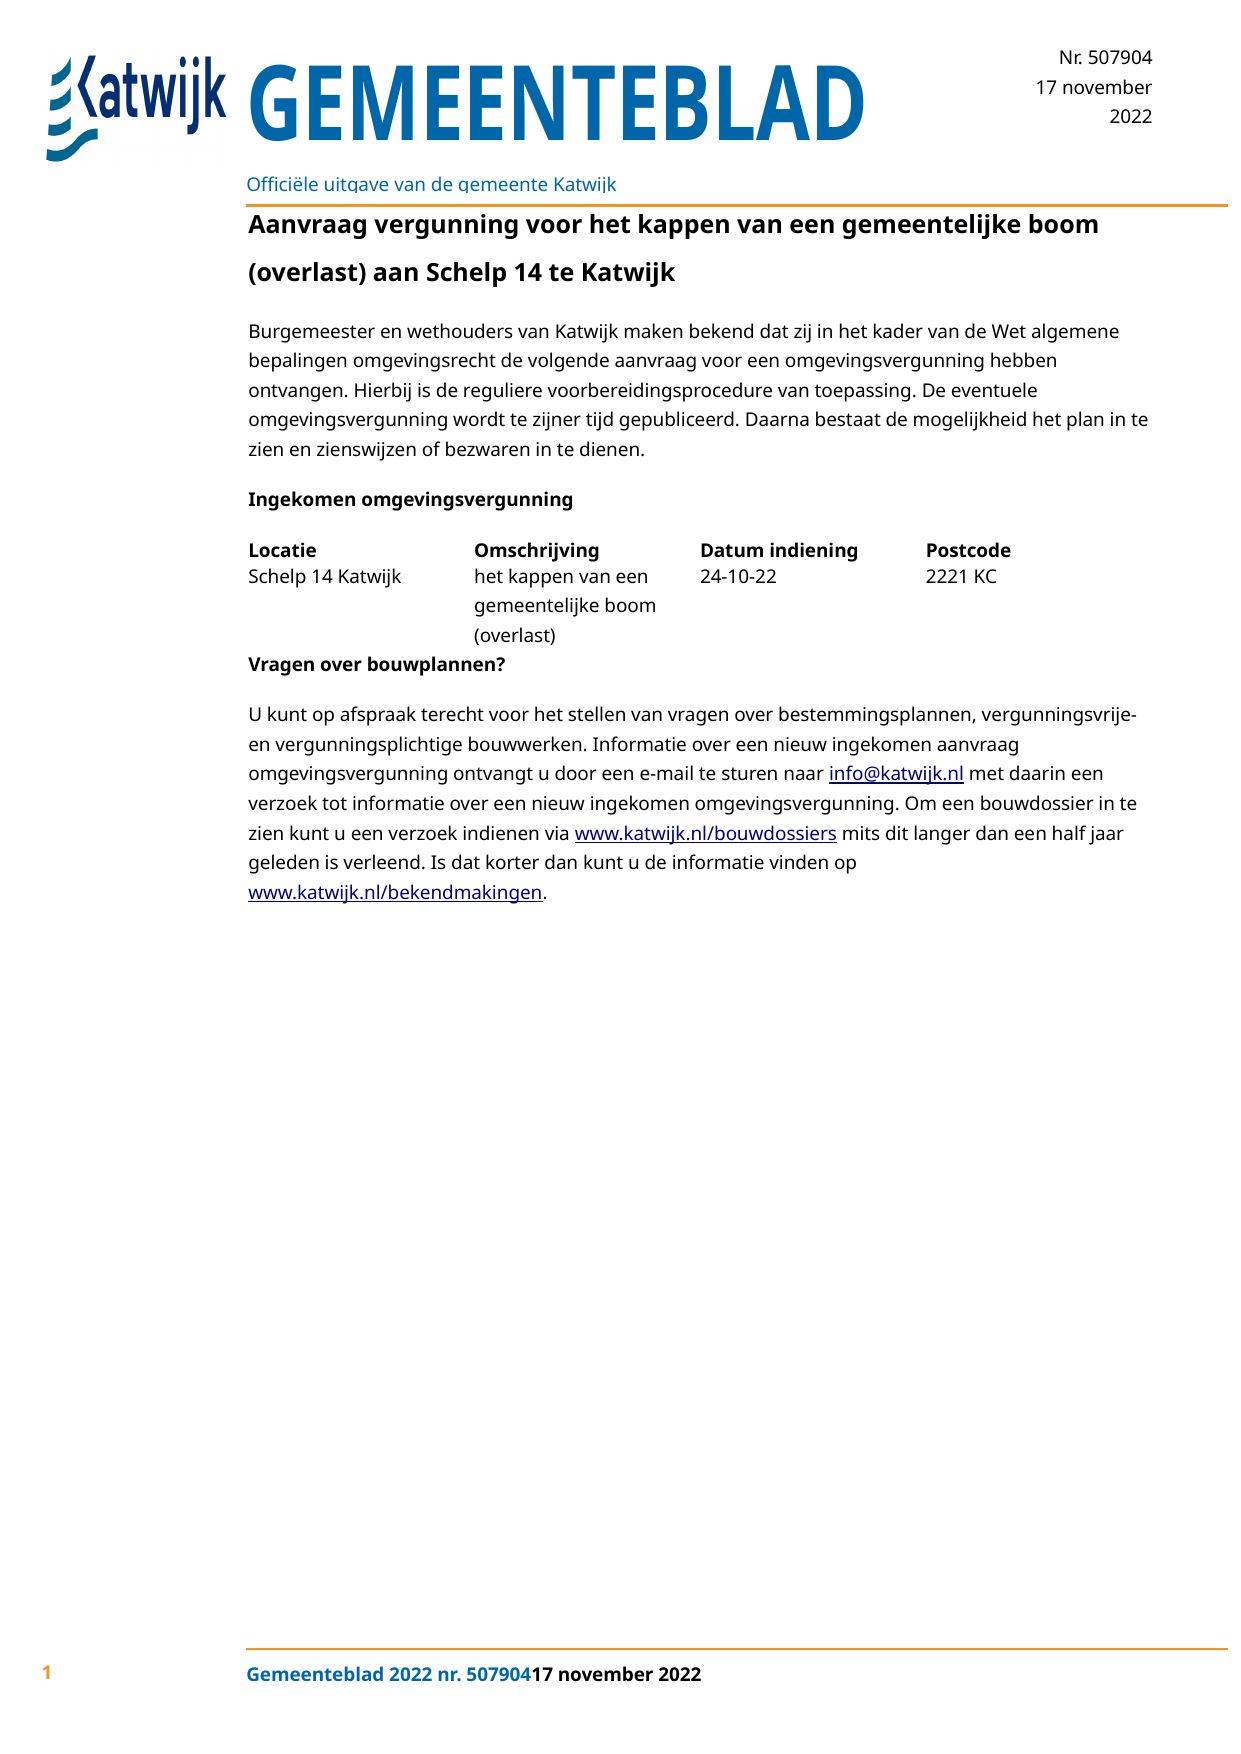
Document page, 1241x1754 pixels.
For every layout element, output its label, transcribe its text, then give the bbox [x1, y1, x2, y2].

table_header Omschrijving [474, 537, 700, 563]
table_header Postcode [926, 537, 1152, 563]
text Ingekomen omgevingsvergunning [248, 487, 1152, 512]
table_cell Schelp 14 Katwijk [248, 563, 474, 648]
picture [41, 47, 231, 172]
text Burgemeester en wethouders van Katwijk maken bekend dat zij in het kader van de Wet algemene bepalingen omgevingsrecht de volgende aanvraag voor een omgevingsvergunning hebben ontvangen. Hierbij is de reguliere voorbereidingsprocedure van toepassing. De eventuele omgevingsvergunning wordt te zijner tijd gepubliceerd. Daarna bestaat de mogelijkheid het plan in te zien en zienswijzen of bezwaren in te dienen. [248, 318, 1152, 462]
text Vragen over bouwplannen? [248, 651, 1152, 677]
table_cell 24-10-22 [700, 563, 926, 648]
table_cell het kappen van een gemeentelijke boom (overlast) [474, 563, 700, 648]
table_header Datum indiening [700, 537, 926, 563]
table_header Locatie [248, 537, 474, 563]
text Aanvraag vergunning voor het kappen van een gemeentelijke boom (overlast) aan Schelp 14 te Katwijk [248, 207, 1152, 288]
table_cell 2221 KC [926, 563, 1152, 648]
text U kunt op afspraak terecht voor het stellen van vragen over bestemmingsplannen, vergunningsvrije- en vergunningsplichtige bouwwerken. Informatie over een nieuw ingekomen aanvraag omgevingsvergunning ontvangt u door een e-mail te sturen naar info@katwijk.nl met daarin een verzoek tot informatie over een nieuw ingekomen omgevingsvergunning. Om een bouwdossier in te zien kunt u een verzoek indienen via www.katwijk.nl/bouwdossiers mits dit langer dan een half jaar geleden is verleend. Is dat korter dan kunt u de informatie vinden op www.katwijk.nl/bekendmakingen. [248, 701, 1152, 905]
